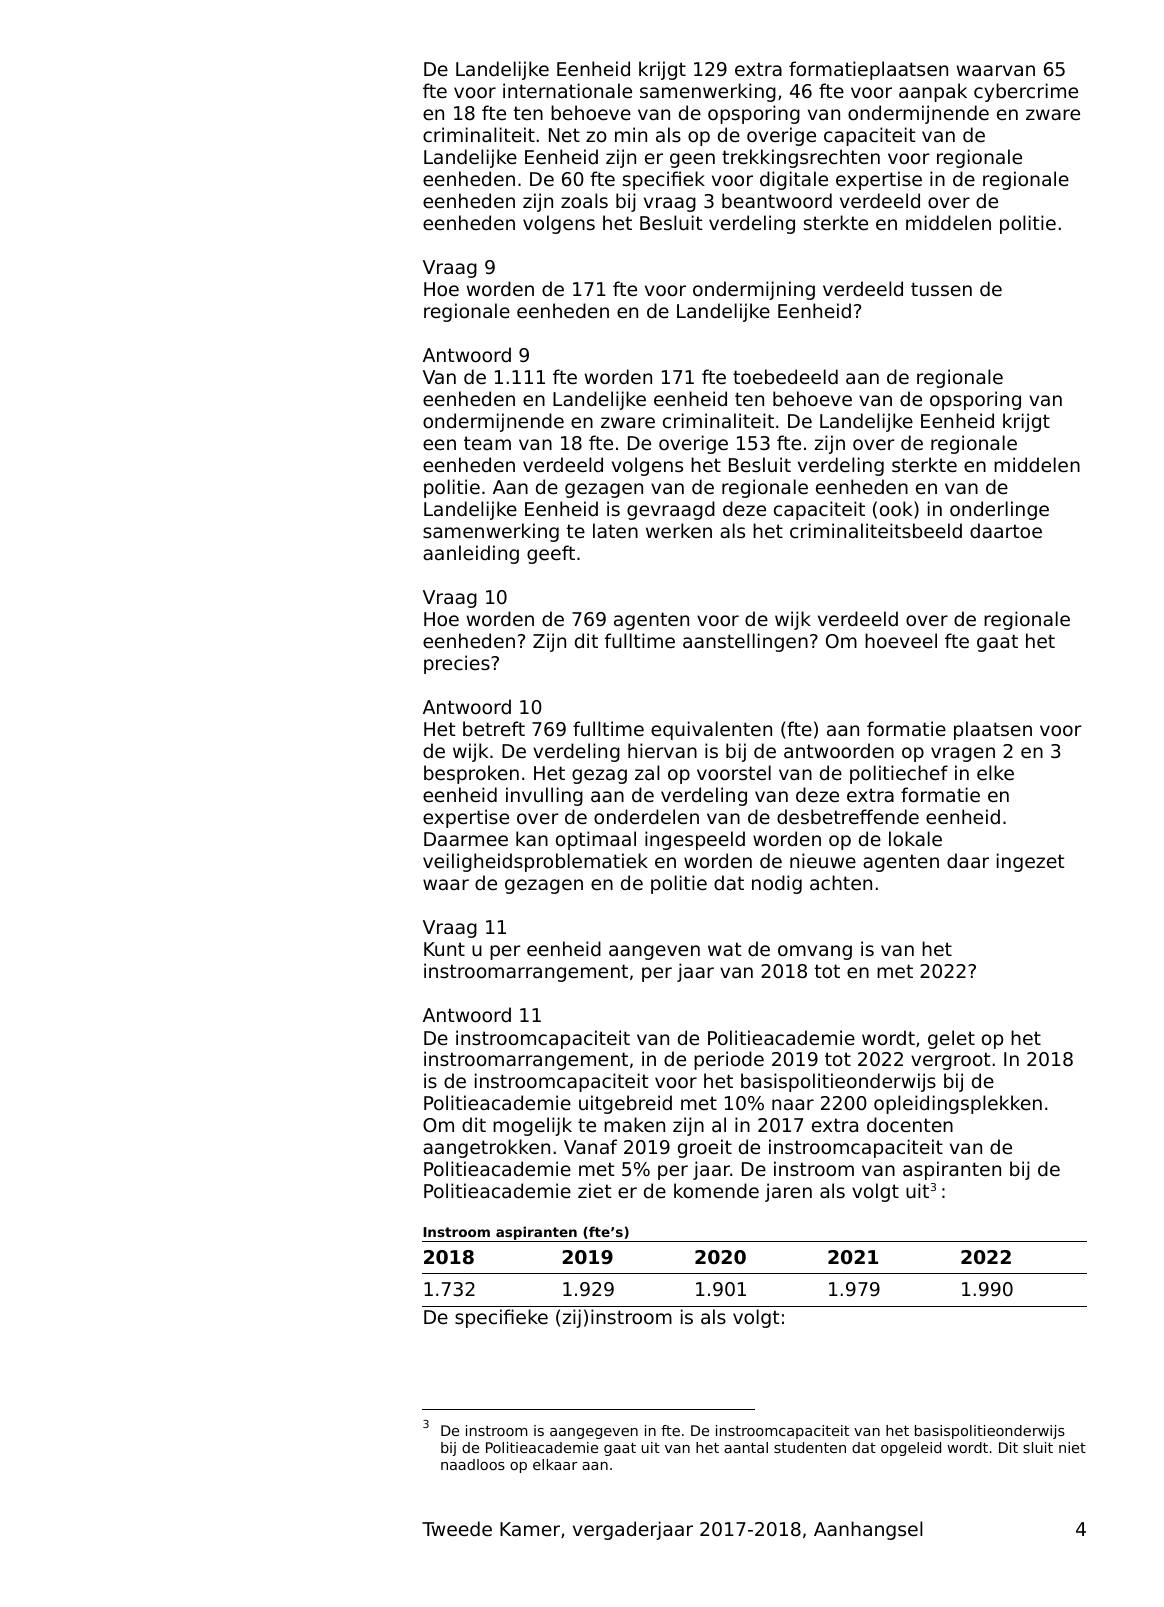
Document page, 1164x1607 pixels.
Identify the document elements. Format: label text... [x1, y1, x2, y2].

table_cell 2019 [555, 1242, 688, 1273]
text Antwoord 10 [422, 697, 1087, 719]
text Vraag 9 [422, 257, 1087, 279]
table_cell 2018 [422, 1242, 555, 1273]
text Hoe worden de 171 fte voor ondermijning verdeeld tussen de regionale eenheden en de Landelijke Eenheid? [422, 279, 1087, 323]
table_cell 2022 [954, 1242, 1087, 1273]
text Antwoord 11 [422, 1005, 1087, 1027]
text De Landelijke Eenheid krijgt 129 extra formatieplaatsen waarvan 65 fte voor internationale samenwerking, 46 fte voor aanpak cybercrime en 18 fte ten behoeve van de opsporing van ondermijnende en zware criminaliteit. Net zo min als op de overige capaciteit van de Landelijke Eenheid zijn er geen trekkingsrechten voor regionale eenheden. De 60 fte specifiek voor digitale expertise in de regionale eenheden zijn zoals bij vraag 3 beantwoord verdeeld over de eenheden volgens het Besluit verdeling sterkte en middelen politie. [422, 59, 1087, 235]
text De instroomcapaciteit van de Politieacademie wordt, gelet op het instroomarrangement, in de periode 2019 tot 2022 vergroot. In 2018 is de instroomcapaciteit voor het basispolitieonderwijs bij de Politieacademie uitgebreid met 10% naar 2200 opleidingsplekken. Om dit mogelijk te maken zijn al in 2017 extra docenten aangetrokken. Vanaf 2019 groeit de instroomcapaciteit van de Politieacademie met 5% per jaar. De instroom van aspiranten bij de Politieacademie ziet er de komende jaren als volgt uit: [422, 1027, 1087, 1203]
table_cell 1.990 [954, 1274, 1087, 1306]
text Hoe worden de 769 agenten voor de wijk verdeeld over de regionale eenheden? Zijn dit fulltime aanstellingen? Om hoeveel fte gaat het precies? [422, 609, 1087, 675]
table_cell 1.929 [555, 1274, 688, 1306]
text De specifieke (zij)instroom is als volgt: [422, 1307, 1087, 1329]
table_cell 1.979 [821, 1274, 954, 1306]
table_cell 1.901 [688, 1274, 821, 1306]
table_cell 2021 [821, 1242, 954, 1273]
text Van de 1.111 fte worden 171 fte toebedeeld aan de regionale eenheden en Landelijke eenheid ten behoeve van de opsporing van ondermijnende en zware criminaliteit. De Landelijke Eenheid krijgt een team van 18 fte. De overige 153 fte. zijn over de regionale eenheden verdeeld volgens het Besluit verdeling sterkte en middelen politie. Aan de gezagen van de regionale eenheden en van de Landelijke Eenheid is gevraagd deze capaciteit (ook) in onderlinge samenwerking te laten werken als het criminaliteitsbeeld daartoe aanleiding geeft. [422, 367, 1087, 565]
text Vraag 11 [422, 917, 1087, 939]
table_header Instroom aspiranten (fte’s) [422, 1225, 1087, 1241]
text Kunt u per eenheid aangeven wat de omvang is van het instroomarrangement, per jaar van 2018 tot en met 2022? [422, 939, 1087, 983]
text De instroom is aangegeven in fte. De instroomcapaciteit van het basispolitieonderwijs bij de Politieacademie gaat uit van het aantal studenten dat opgeleid wordt. Dit sluit niet naadloos op elkaar aan. [422, 1418, 1087, 1474]
text Vraag 10 [422, 587, 1087, 609]
text Antwoord 9 [422, 345, 1087, 367]
table_cell 1.732 [422, 1274, 555, 1306]
table_cell 2020 [688, 1242, 821, 1273]
text Het betreft 769 fulltime equivalenten (fte) aan formatie plaatsen voor de wijk. De verdeling hiervan is bij de antwoorden op vragen 2 en 3 besproken. Het gezag zal op voorstel van de politiechef in elke eenheid invulling aan de verdeling van deze extra formatie en expertise over de onderdelen van de desbetreffende eenheid. Daarmee kan optimaal ingespeeld worden op de lokale veiligheidsproblematiek en worden de nieuwe agenten daar ingezet waar de gezagen en de politie dat nodig achten. [422, 719, 1087, 895]
